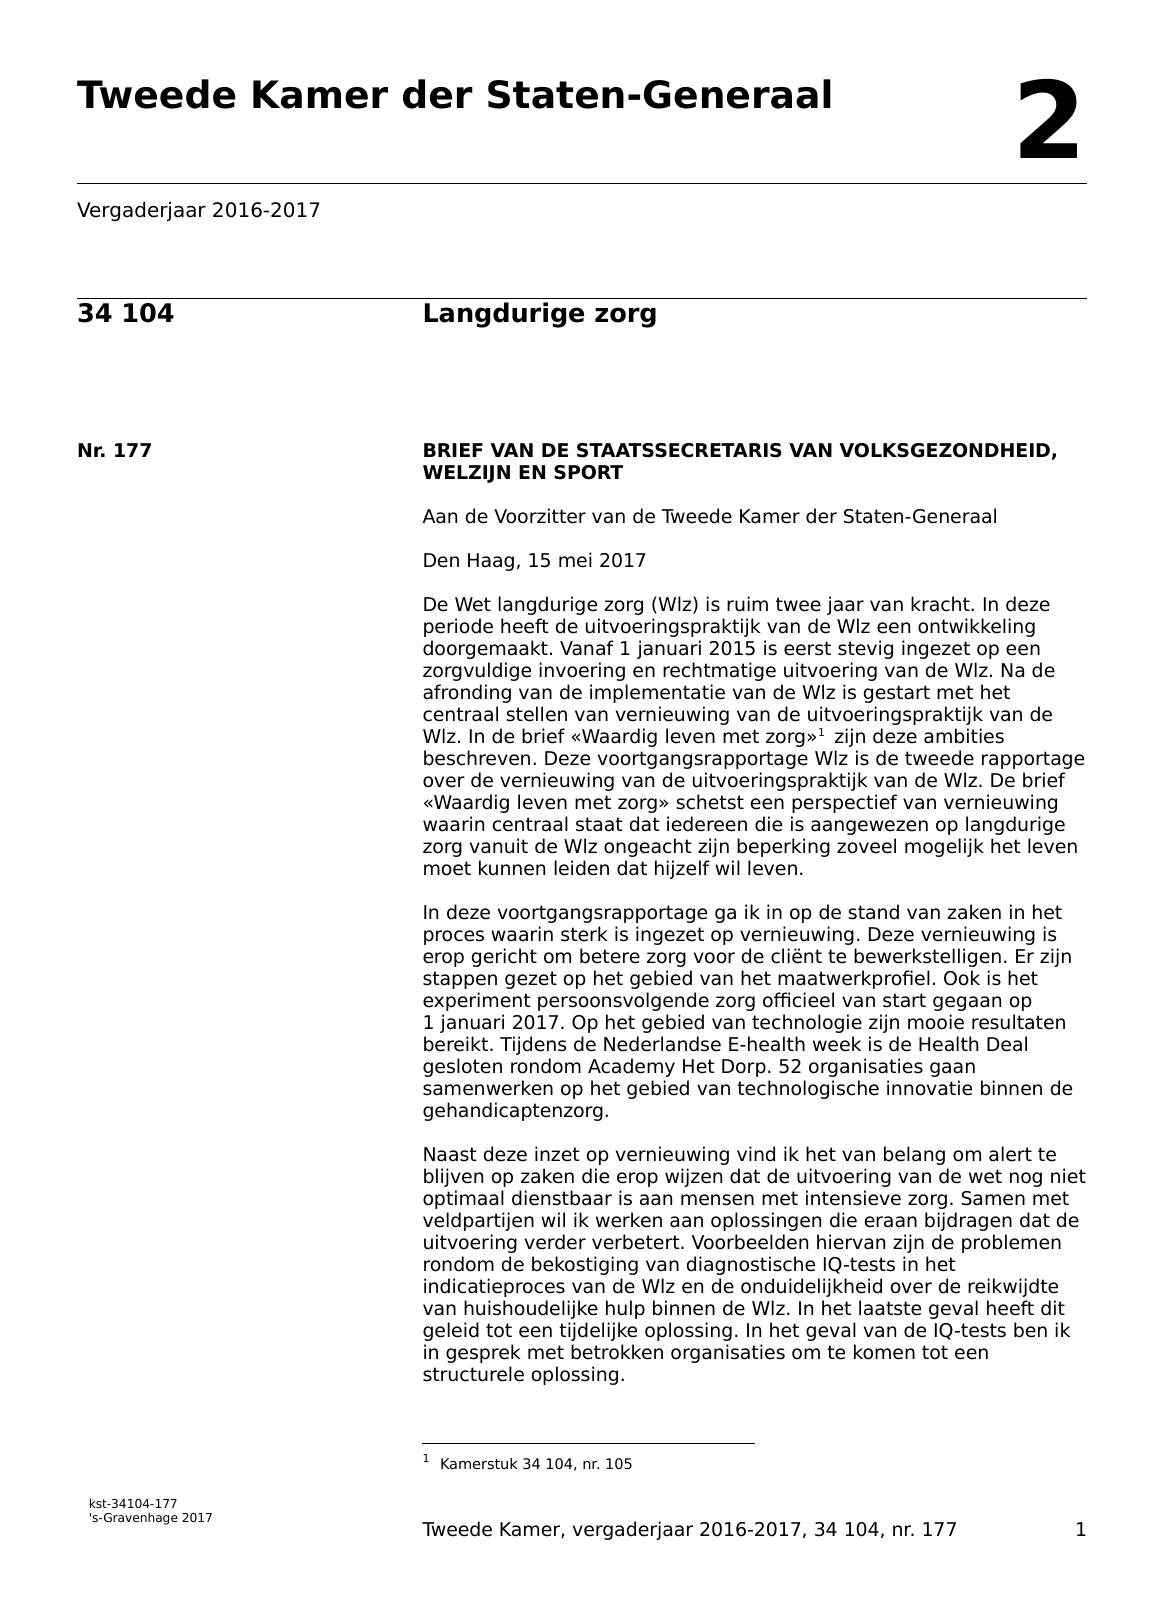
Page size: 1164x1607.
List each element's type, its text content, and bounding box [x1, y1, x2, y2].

text Aan de Voorzitter van de Tweede Kamer der Staten-Generaal [422, 506, 1087, 528]
text De Wet langdurige zorg (Wlz) is ruim twee jaar van kracht. In deze periode heeft de uitvoeringspraktijk van de Wlz een ontwikkeling doorgemaakt. Vanaf 1 januari 2015 is eerst stevig ingezet op een zorgvuldige invoering en rechtmatige uitvoering van de Wlz. Na de afronding van de implementatie van de Wlz is gestart met het centraal stellen van vernieuwing van de uitvoeringspraktijk van de Wlz. In de brief «Waardig leven met zorg» zijn deze ambities beschreven. Deze voortgangsrapportage Wlz is de tweede rapportage over de vernieuwing van de uitvoeringspraktijk van de Wlz. De brief «Waardig leven met zorg» schetst een perspectief van vernieuwing waarin centraal staat dat iedereen die is aangewezen op langdurige zorg vanuit de Wlz ongeacht zijn beperking zoveel mogelijk het leven moet kunnen leiden dat hijzelf wil leven. [422, 594, 1087, 880]
subtitle Nr. 177 BRIEF VAN DE STAATSSECRETARIS VAN VOLKSGEZONDHEID, WELZIJN EN SPORT [77, 440, 1087, 484]
text Naast deze inzet op vernieuwing vind ik het van belang om alert te blijven op zaken die erop wijzen dat de uitvoering van de wet nog niet optimaal dienstbaar is aan mensen met intensieve zorg. Samen met veldpartijen wil ik werken aan oplossingen die eraan bijdragen dat de uitvoering verder verbetert. Voorbeelden hiervan zijn de problemen rondom de bekostiging van diagnostische IQ-tests in het indicatieproces van de Wlz en de onduidelijkheid over de reikwijdte van huishoudelijke hulp binnen de Wlz. In het laatste geval heeft dit geleid tot een tijdelijke oplossing. In het geval van de IQ-tests ben ik in gesprek met betrokken organisaties om te komen tot een structurele oplossing. [422, 1144, 1087, 1386]
text In deze voortgangsrapportage ga ik in op de stand van zaken in het proces waarin sterk is ingezet op vernieuwing. Deze vernieuwing is erop gericht om betere zorg voor de cliënt te bewerkstelligen. Er zijn stappen gezet op het gebied van het maatwerkprofiel. Ook is het experiment persoonsvolgende zorg officieel van start gegaan op 1 januari 2017. Op het gebied van technologie zijn mooie resultaten bereikt. Tijdens de Nederlandse E-health week is de Health Deal gesloten rondom Academy Het Dorp. 52 organisaties gaan samenwerken op het gebied van technologische innovatie binnen de gehandicaptenzorg. [422, 902, 1087, 1122]
table_header 2 [886, 59, 1087, 183]
text 's-Gravenhage 2017 [88, 1511, 323, 1525]
subtitle 34 104 Langdurige zorg [77, 299, 1087, 329]
text kst-34104-177 [88, 1497, 323, 1511]
table_header Tweede Kamer der Staten-Generaal [77, 59, 886, 183]
table_cell Vergaderjaar 2016-2017 [77, 184, 1087, 298]
text Kamerstuk 34 104, nr. 105 [422, 1452, 1087, 1474]
text Den Haag, 15 mei 2017 [422, 550, 1087, 572]
